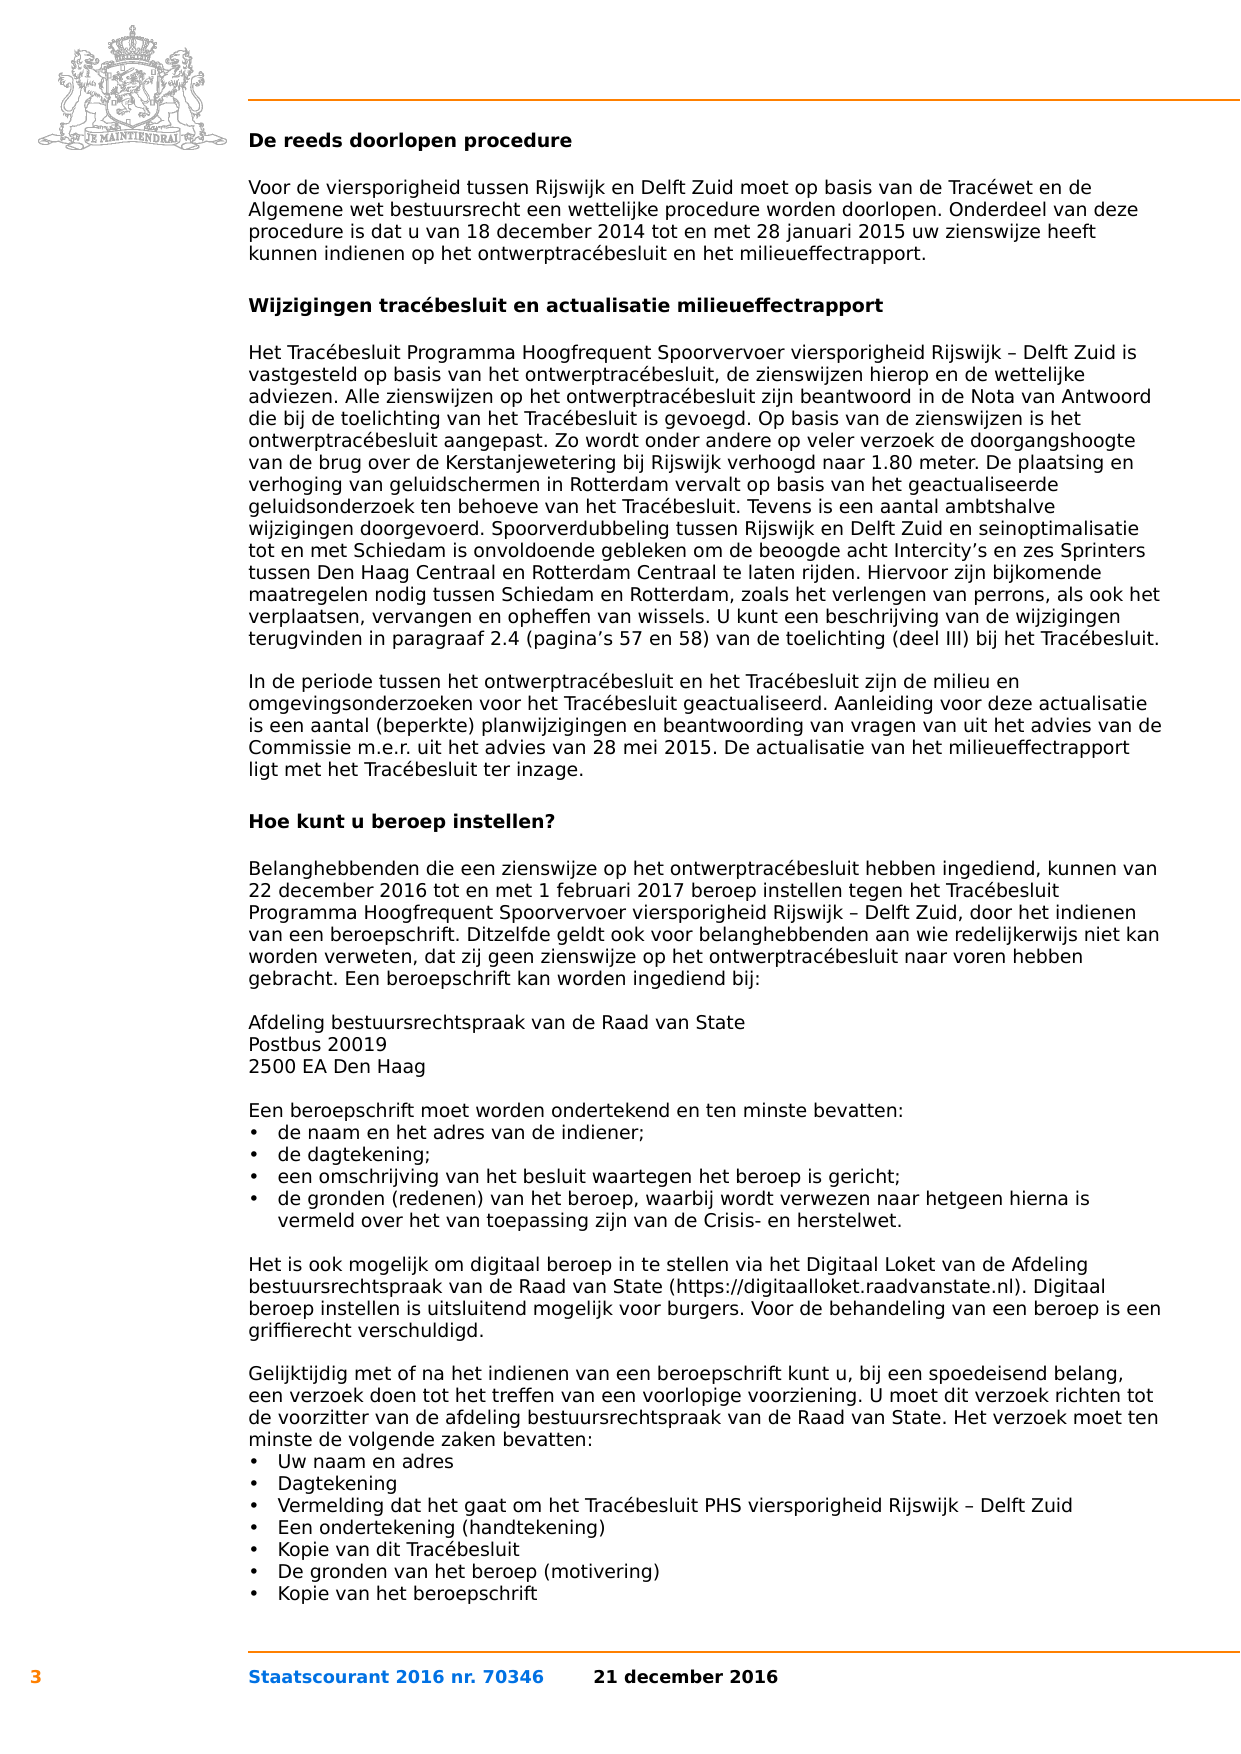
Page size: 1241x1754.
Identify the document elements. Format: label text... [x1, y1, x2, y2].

text • Een ondertekening (handtekening) [248, 1517, 1163, 1539]
subtitle Hoe kunt u beroep instellen? [248, 811, 1163, 833]
text Het Tracébesluit Programma Hoogfrequent Spoorvervoer viersporigheid Rijswijk – Delft Zuid is vastgesteld op basis van het ontwerptracébesluit, de zienswijzen hierop en de wettelijke adviezen. Alle zienswijzen op het ontwerptracébesluit zijn beantwoord in de Nota van Antwoord die bij de toelichting van het Tracébesluit is gevoegd. Op basis van de zienswijzen is het ontwerptracébesluit aangepast. Zo wordt onder andere op veler verzoek de doorgangshoogte van de brug over de Kerstanjewetering bij Rijswijk verhoogd naar 1.80 meter. De plaatsing en verhoging van geluidschermen in Rotterdam vervalt op basis van het geactualiseerde geluidsonderzoek ten behoeve van het Tracébesluit. Tevens is een aantal ambtshalve wijzigingen doorgevoerd. Spoorverdubbeling tussen Rijswijk en Delft Zuid en seinoptimalisatie tot en met Schiedam is onvoldoende gebleken om de beoogde acht Intercity’s en zes Sprinters tussen Den Haag Centraal en Rotterdam Centraal te laten rijden. Hiervoor zijn bijkomende maatregelen nodig tussen Schiedam en Rotterdam, zoals het verlengen van perrons, als ook het verplaatsen, vervangen en opheffen van wissels. U kunt een beschrijving van de wijzigingen terugvinden in paragraaf 2.4 (pagina’s 57 en 58) van de toelichting (deel III) bij het Tracébesluit. [248, 342, 1163, 649]
text • Uw naam en adres [248, 1451, 1163, 1473]
subtitle Wijzigingen tracébesluit en actualisatie milieueffectrapport [248, 295, 1163, 317]
text • de naam en het adres van de indiener; [248, 1122, 1163, 1144]
text • Dagtekening [248, 1473, 1163, 1495]
text Voor de viersporigheid tussen Rijswijk en Delft Zuid moet op basis van de Tracéwet en de Algemene wet bestuursrecht een wettelijke procedure worden doorlopen. Onderdeel van deze procedure is dat u van 18 december 2014 tot en met 28 januari 2015 uw zienswijze heeft kunnen indienen op het ontwerptracébesluit en het milieueffectrapport. [248, 177, 1163, 265]
text 2500 EA Den Haag [248, 1056, 1163, 1078]
text Gelijktijdig met of na het indienen van een beroepschrift kunt u, bij een spoedeisend belang, een verzoek doen tot het treffen van een voorlopige voorziening. U moet dit verzoek richten tot de voorzitter van de afdeling bestuursrechtspraak van de Raad van State. Het verzoek moet ten minste de volgende zaken bevatten: [248, 1363, 1163, 1451]
text Afdeling bestuursrechtspraak van de Raad van State [248, 1012, 1163, 1034]
picture [38, 25, 227, 150]
text In de periode tussen het ontwerptracébesluit en het Tracébesluit zijn de milieu en omgevingsonderzoeken voor het Tracébesluit geactualiseerd. Aanleiding voor deze actualisatie is een aantal (beperkte) planwijzigingen en beantwoording van vragen van uit het advies van de Commissie m.e.r. uit het advies van 28 mei 2015. De actualisatie van het milieueffectrapport ligt met het Tracébesluit ter inzage. [248, 671, 1163, 781]
text • De gronden van het beroep (motivering) [248, 1561, 1163, 1583]
text Belanghebbenden die een zienswijze op het ontwerptracébesluit hebben ingediend, kunnen van 22 december 2016 tot en met 1 februari 2017 beroep instellen tegen het Tracébesluit Programma Hoogfrequent Spoorvervoer viersporigheid Rijswijk – Delft Zuid, door het indienen van een beroepschrift. Ditzelfde geldt ook voor belanghebbenden aan wie redelijkerwijs niet kan worden verweten, dat zij geen zienswijze op het ontwerptracébesluit naar voren hebben gebracht. Een beroepschrift kan worden ingediend bij: [248, 858, 1163, 990]
text • de dagtekening; [248, 1144, 1163, 1166]
subtitle De reeds doorlopen procedure [248, 130, 1163, 152]
text • Vermelding dat het gaat om het Tracébesluit PHS viersporigheid Rijswijk – Delft Zuid [248, 1495, 1163, 1517]
text Postbus 20019 [248, 1034, 1163, 1056]
text • Kopie van dit Tracébesluit [248, 1539, 1163, 1561]
text Het is ook mogelijk om digitaal beroep in te stellen via het Digitaal Loket van de Afdeling bestuursrechtspraak van de Raad van State (https://digitaalloket.raadvanstate.nl). Digitaal beroep instellen is uitsluitend mogelijk voor burgers. Voor de behandeling van een beroep is een griffierecht verschuldigd. [248, 1253, 1163, 1341]
text Een beroepschrift moet worden ondertekend en ten minste bevatten: [248, 1100, 1163, 1122]
text • een omschrijving van het besluit waartegen het beroep is gericht; [248, 1166, 1163, 1188]
text • de gronden (redenen) van het beroep, waarbij wordt verwezen naar hetgeen hierna is vermeld over het van toepassing zijn van de Crisis- en herstelwet. [248, 1188, 1163, 1232]
text • Kopie van het beroepschrift [248, 1583, 1163, 1605]
